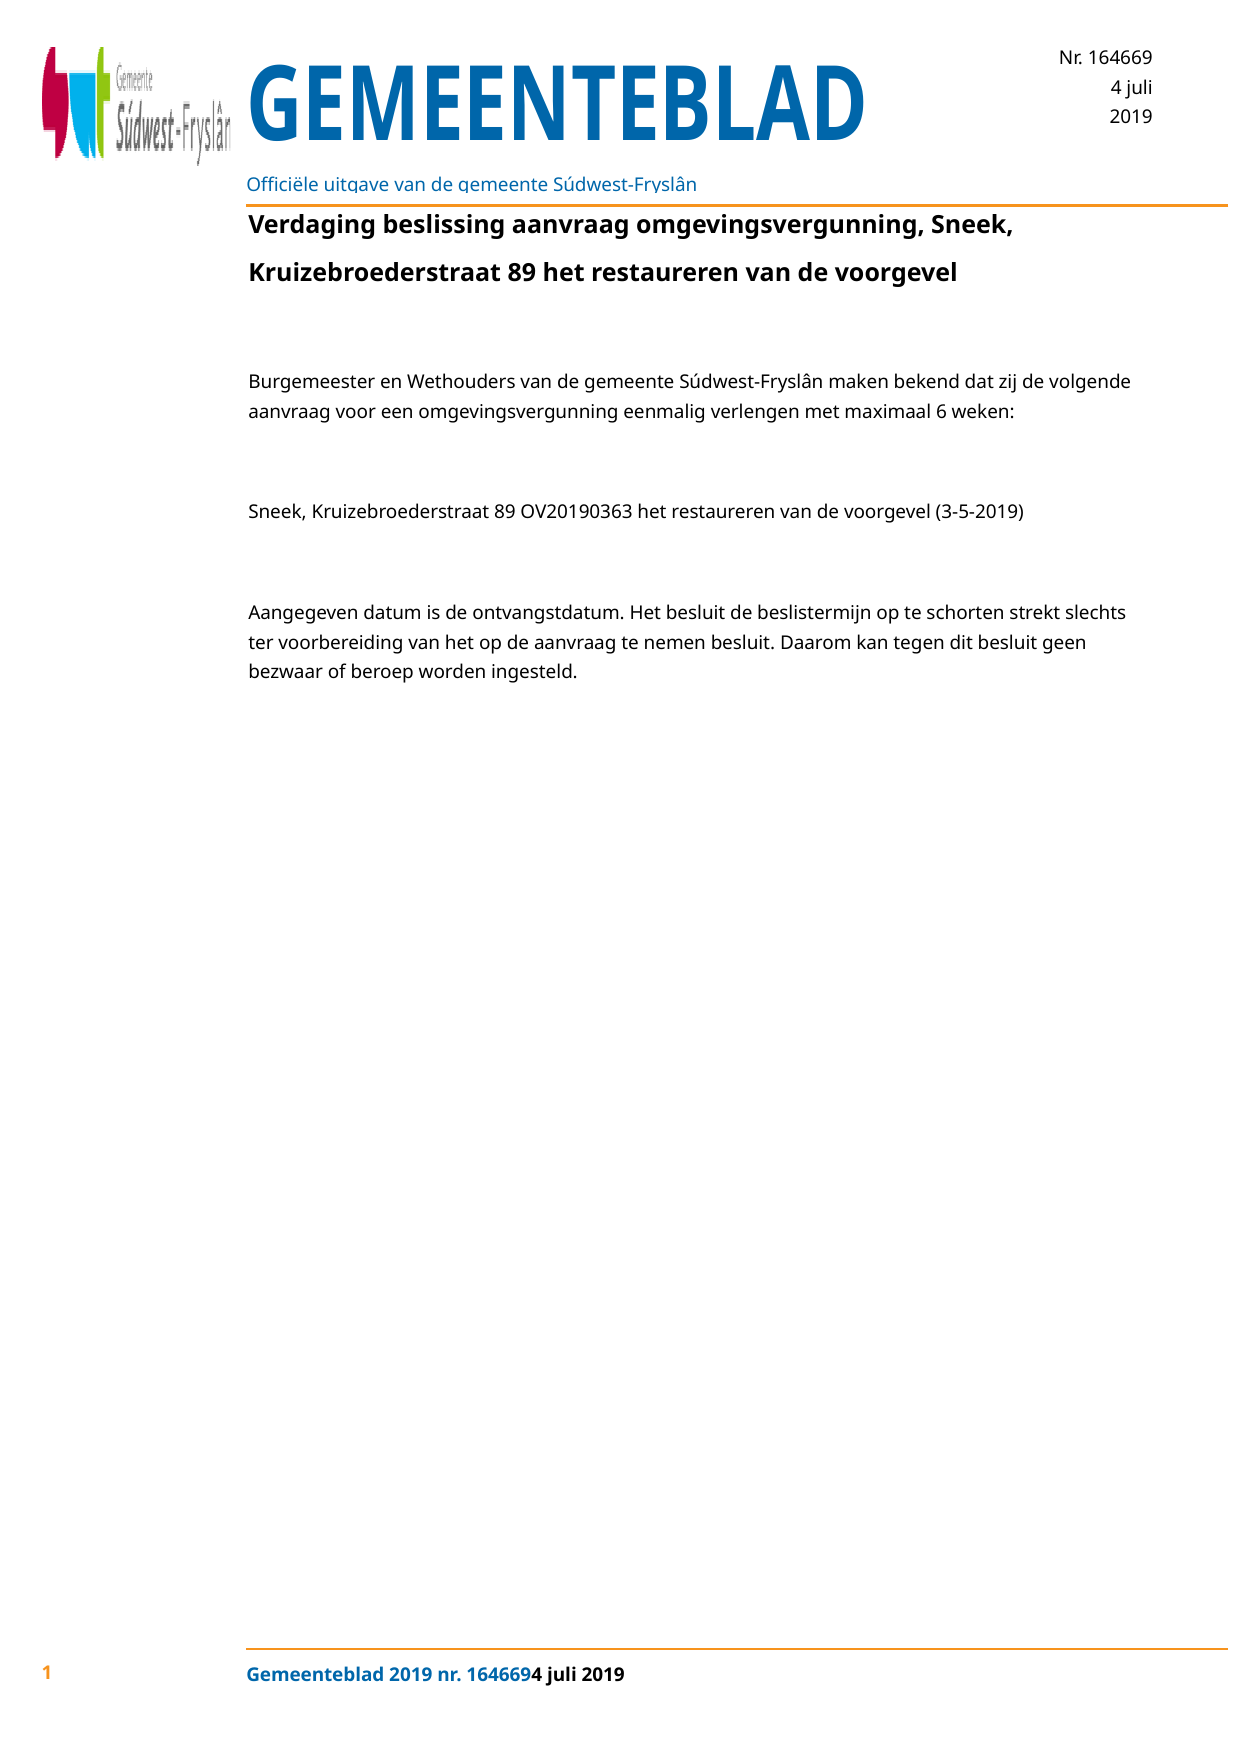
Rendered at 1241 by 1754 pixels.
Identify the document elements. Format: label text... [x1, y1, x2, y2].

text Verdaging beslissing aanvraag omgevingsvergunning, Sneek, Kruizebroederstraat 89 het restaureren van de voorgevel [248, 207, 1152, 288]
text Sneek, Kruizebroederstraat 89 OV20190363 het restaureren van de voorgevel (3-5-2019) [248, 499, 1152, 524]
text Burgemeester en Wethouders van de gemeente Súdwest-Fryslân maken bekend dat zij de volgende aanvraag voor een omgevingsvergunning eenmalig verlengen met maximaal 6 weken: [248, 368, 1152, 424]
text Aangegeven datum is de ontvangstdatum. Het besluit de beslistermijn op te schorten strekt slechts ter voorbereiding van het op de aanvraag te nemen besluit. Daarom kan tegen dit besluit geen bezwaar of beroep worden ingesteld. [248, 599, 1152, 684]
picture [41, 47, 231, 172]
